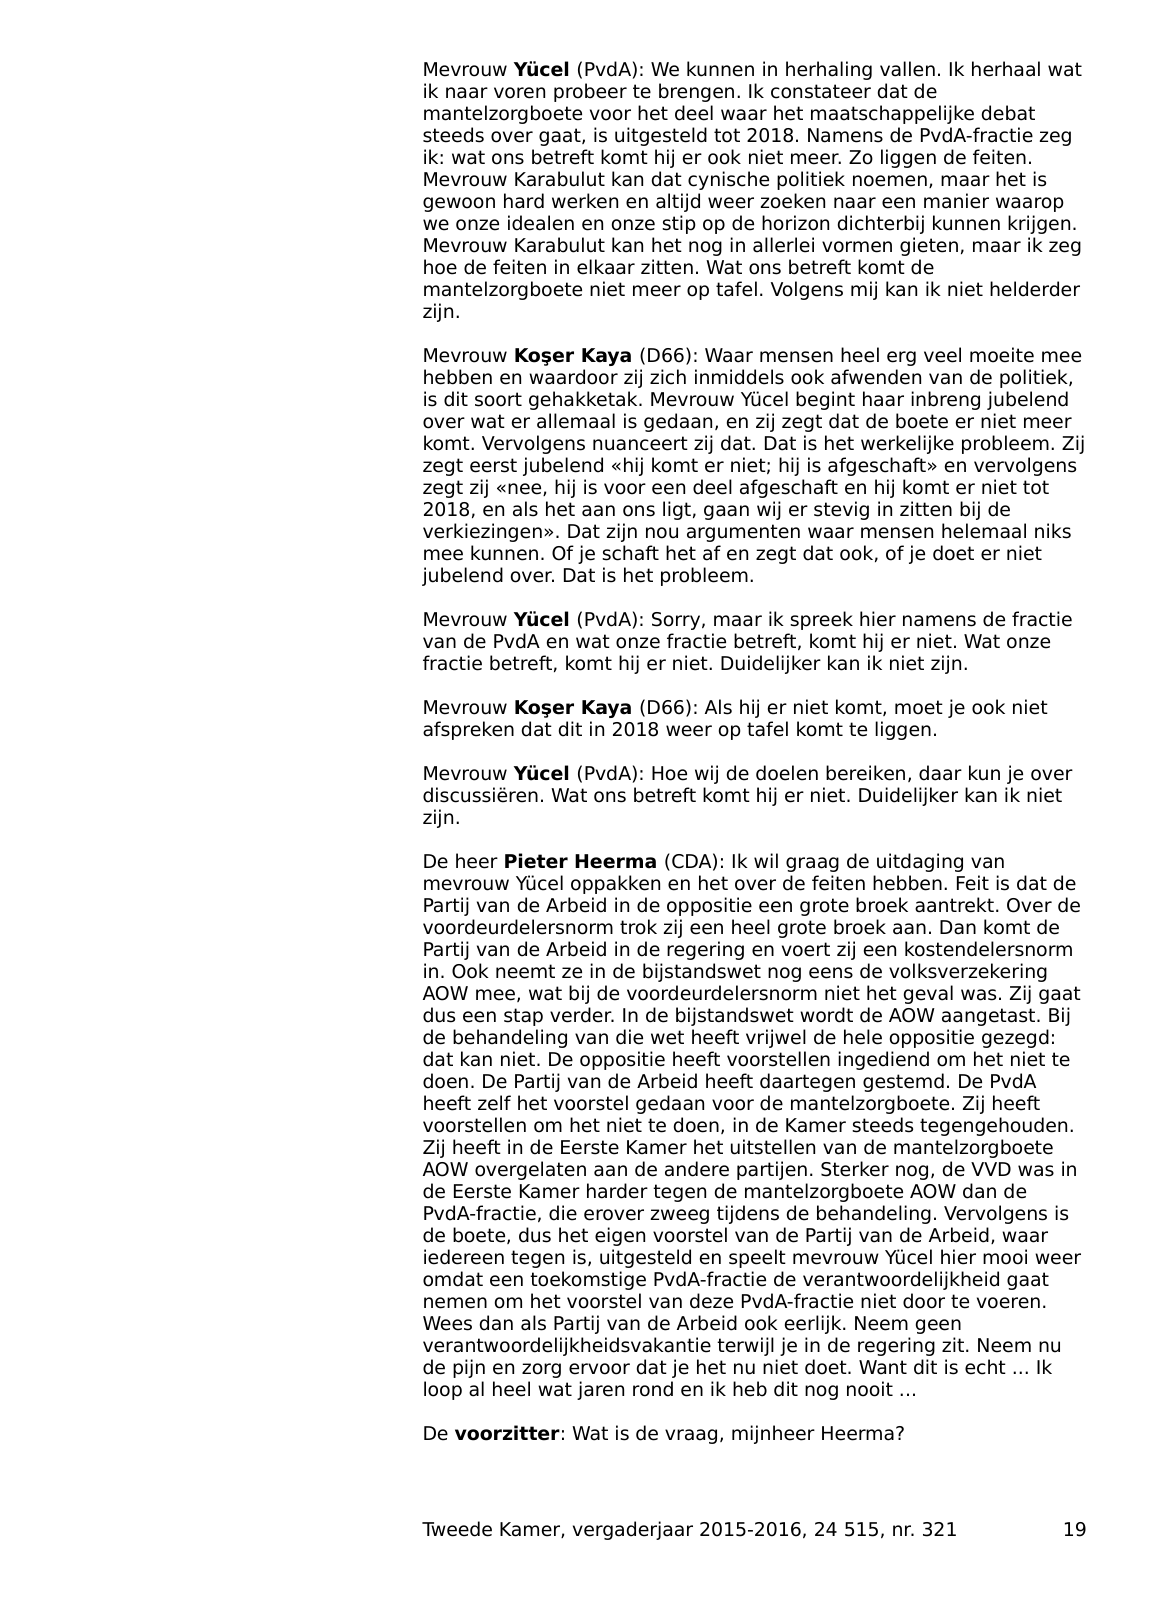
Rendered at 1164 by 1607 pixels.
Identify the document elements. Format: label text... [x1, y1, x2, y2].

text De voorzitter: Wat is de vraag, mijnheer Heerma? [422, 1423, 1087, 1445]
text Mevrouw Yücel (PvdA): We kunnen in herhaling vallen. Ik herhaal wat ik naar voren probeer te brengen. Ik constateer dat de mantelzorgboete voor het deel waar het maatschappelijke debat steeds over gaat, is uitgesteld tot 2018. Namens de PvdA-fractie zeg ik: wat ons betreft komt hij er ook niet meer. Zo liggen de feiten. Mevrouw Karabulut kan dat cynische politiek noemen, maar het is gewoon hard werken en altijd weer zoeken naar een manier waarop we onze idealen en onze stip op de horizon dichterbij kunnen krijgen. Mevrouw Karabulut kan het nog in allerlei vormen gieten, maar ik zeg hoe de feiten in elkaar zitten. Wat ons betreft komt de mantelzorgboete niet meer op tafel. Volgens mij kan ik niet helderder zijn. [422, 59, 1087, 323]
text Mevrouw Yücel (PvdA): Sorry, maar ik spreek hier namens de fractie van de PvdA en wat onze fractie betreft, komt hij er niet. Wat onze fractie betreft, komt hij er niet. Duidelijker kan ik niet zijn. [422, 609, 1087, 675]
text Mevrouw Koşer Kaya (D66): Waar mensen heel erg veel moeite mee hebben en waardoor zij zich inmiddels ook afwenden van de politiek, is dit soort gehakketak. Mevrouw Yücel begint haar inbreng jubelend over wat er allemaal is gedaan, en zij zegt dat de boete er niet meer komt. Vervolgens nuanceert zij dat. Dat is het werkelijke probleem. Zij zegt eerst jubelend «hij komt er niet; hij is afgeschaft» en vervolgens zegt zij «nee, hij is voor een deel afgeschaft en hij komt er niet tot 2018, en als het aan ons ligt, gaan wij er stevig in zitten bij de verkiezingen». Dat zijn nou argumenten waar mensen helemaal niks mee kunnen. Of je schaft het af en zegt dat ook, of je doet er niet jubelend over. Dat is het probleem. [422, 345, 1087, 587]
text Mevrouw Yücel (PvdA): Hoe wij de doelen bereiken, daar kun je over discussiëren. Wat ons betreft komt hij er niet. Duidelijker kan ik niet zijn. [422, 763, 1087, 829]
text De heer Pieter Heerma (CDA): Ik wil graag de uitdaging van mevrouw Yücel oppakken en het over de feiten hebben. Feit is dat de Partij van de Arbeid in de oppositie een grote broek aantrekt. Over de voordeurdelersnorm trok zij een heel grote broek aan. Dan komt de Partij van de Arbeid in de regering en voert zij een kostendelersnorm in. Ook neemt ze in de bijstandswet nog eens de volksverzekering AOW mee, wat bij de voordeurdelersnorm niet het geval was. Zij gaat dus een stap verder. In de bijstandswet wordt de AOW aangetast. Bij de behandeling van die wet heeft vrijwel de hele oppositie gezegd: dat kan niet. De oppositie heeft voorstellen ingediend om het niet te doen. De Partij van de Arbeid heeft daartegen gestemd. De PvdA heeft zelf het voorstel gedaan voor de mantelzorgboete. Zij heeft voorstellen om het niet te doen, in de Kamer steeds tegengehouden. Zij heeft in de Eerste Kamer het uitstellen van de mantelzorgboete AOW overgelaten aan de andere partijen. Sterker nog, de VVD was in de Eerste Kamer harder tegen de mantelzorgboete AOW dan de PvdA-fractie, die erover zweeg tijdens de behandeling. Vervolgens is de boete, dus het eigen voorstel van de Partij van de Arbeid, waar iedereen tegen is, uitgesteld en speelt mevrouw Yücel hier mooi weer omdat een toekomstige PvdA-fractie de verantwoordelijkheid gaat nemen om het voorstel van deze PvdA-fractie niet door te voeren. Wees dan als Partij van de Arbeid ook eerlijk. Neem geen verantwoordelijkheidsvakantie terwijl je in de regering zit. Neem nu de pijn en zorg ervoor dat je het nu niet doet. Want dit is echt ... Ik loop al heel wat jaren rond en ik heb dit nog nooit ... [422, 851, 1087, 1401]
text Mevrouw Koşer Kaya (D66): Als hij er niet komt, moet je ook niet afspreken dat dit in 2018 weer op tafel komt te liggen. [422, 697, 1087, 741]
